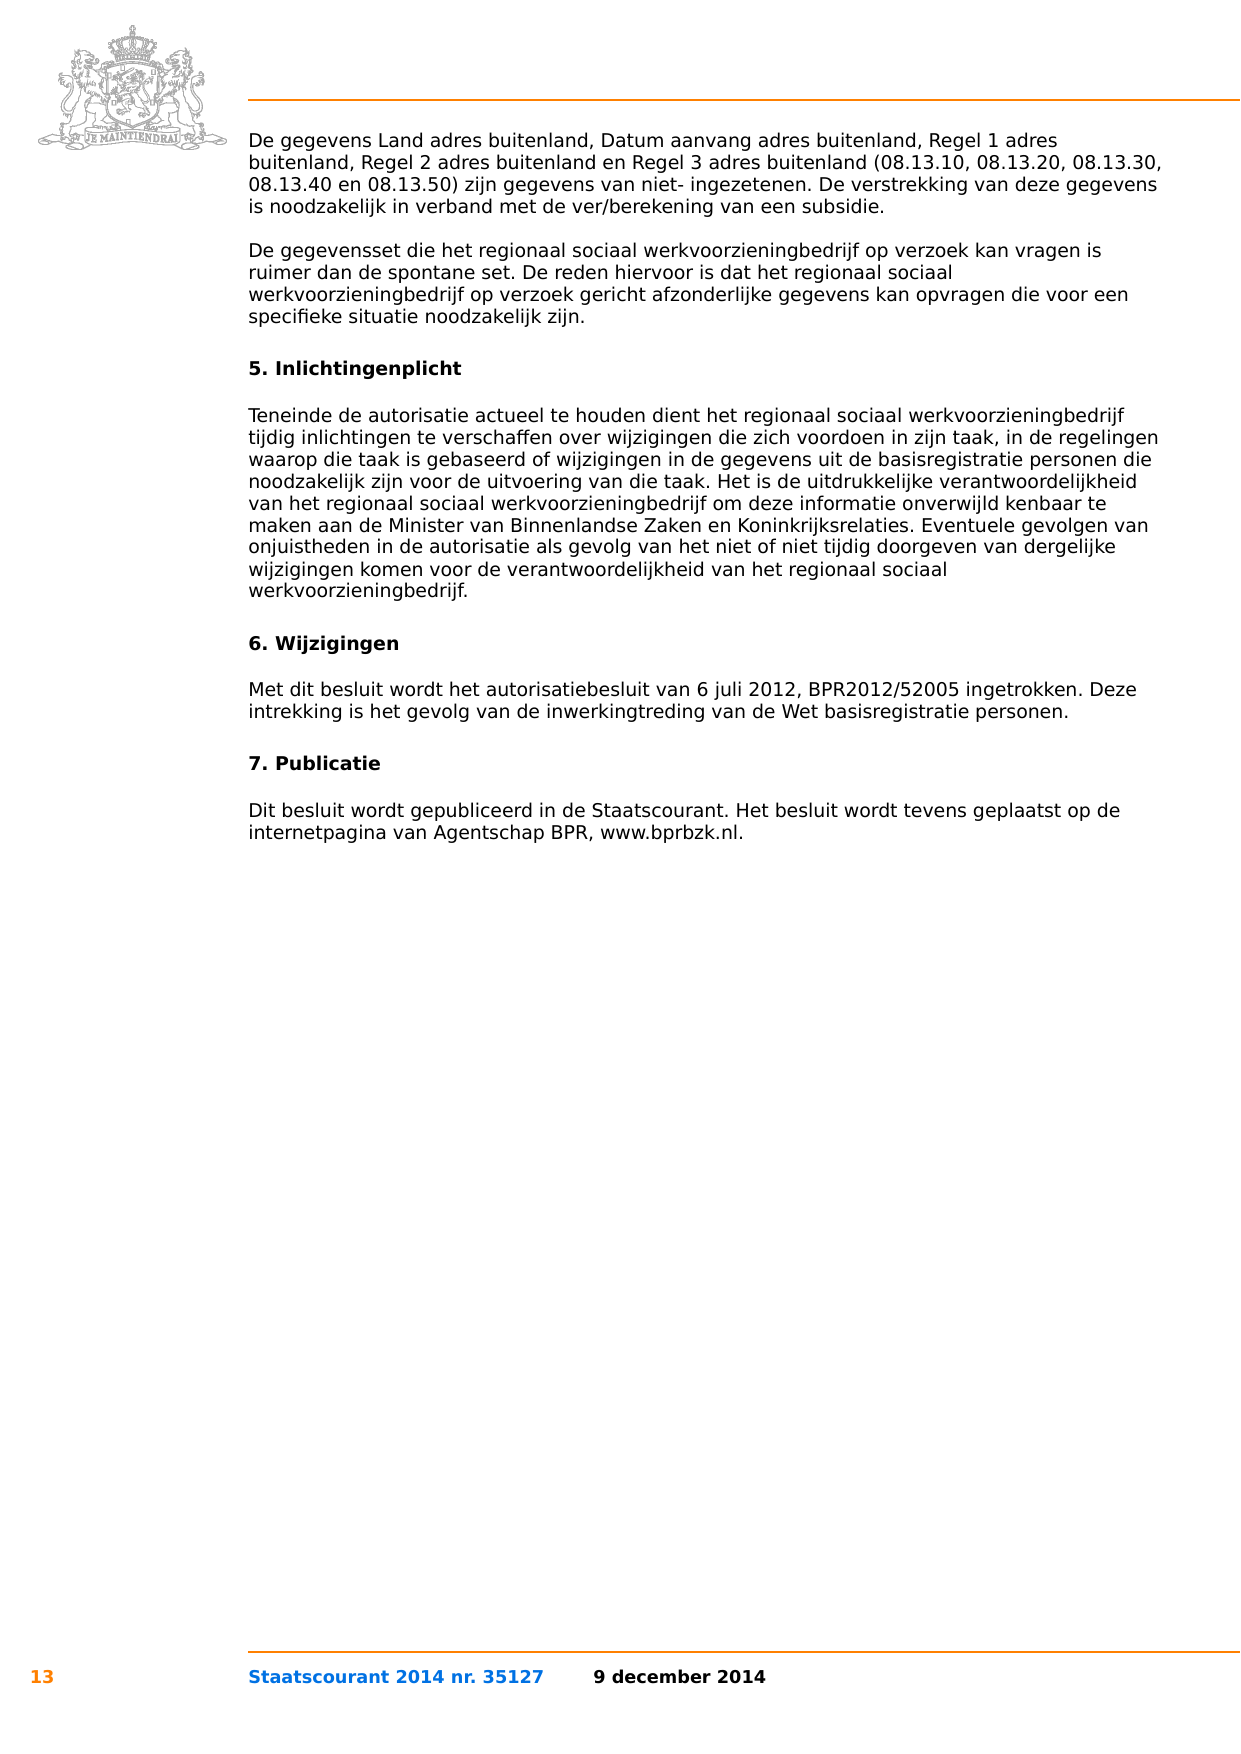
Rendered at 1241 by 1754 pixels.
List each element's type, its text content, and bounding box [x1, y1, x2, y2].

text Dit besluit wordt gepubliceerd in de Staatscourant. Het besluit wordt tevens geplaatst op de internetpagina van Agentschap BPR, www.bprbzk.nl. [248, 800, 1163, 844]
text De gegevens Land adres buitenland, Datum aanvang adres buitenland, Regel 1 adres buitenland, Regel 2 adres buitenland en Regel 3 adres buitenland (08.13.10, 08.13.20, 08.13.30, 08.13.40 en 08.13.50) zijn gegevens van niet- ingezetenen. De verstrekking van deze gegevens is noodzakelijk in verband met de ver/berekening van een subsidie. [248, 130, 1163, 218]
picture [38, 25, 227, 150]
subtitle 6. Wijzigingen [248, 632, 1163, 654]
subtitle 7. Publicatie [248, 753, 1163, 775]
subtitle 5. Inlichtingenplicht [248, 358, 1163, 379]
text Met dit besluit wordt het autorisatiebesluit van 6 juli 2012, BPR2012/52005 ingetrokken. Deze intrekking is het gevolg van de inwerkingtreding van de Wet basisregistratie personen. [248, 679, 1163, 723]
text De gegevensset die het regionaal sociaal werkvoorzieningbedrijf op verzoek kan vragen is ruimer dan de spontane set. De reden hiervoor is dat het regionaal sociaal werkvoorzieningbedrijf op verzoek gericht afzonderlijke gegevens kan opvragen die voor een specifieke situatie noodzakelijk zijn. [248, 240, 1163, 328]
text Teneinde de autorisatie actueel te houden dient het regionaal sociaal werkvoorzieningbedrijf tijdig inlichtingen te verschaffen over wijzigingen die zich voordoen in zijn taak, in de regelingen waarop die taak is gebaseerd of wijzigingen in de gegevens uit de basisregistratie personen die noodzakelijk zijn voor de uitvoering van die taak. Het is de uitdrukkelijke verantwoordelijkheid van het regionaal sociaal werkvoorzieningbedrijf om deze informatie onverwijld kenbaar te maken aan de Minister van Binnenlandse Zaken en Koninkrijksrelaties. Eventuele gevolgen van onjuistheden in de autorisatie als gevolg van het niet of niet tijdig doorgeven van dergelijke wijzigingen komen voor de verantwoordelijkheid van het regionaal sociaal werkvoorzieningbedrijf. [248, 404, 1163, 602]
